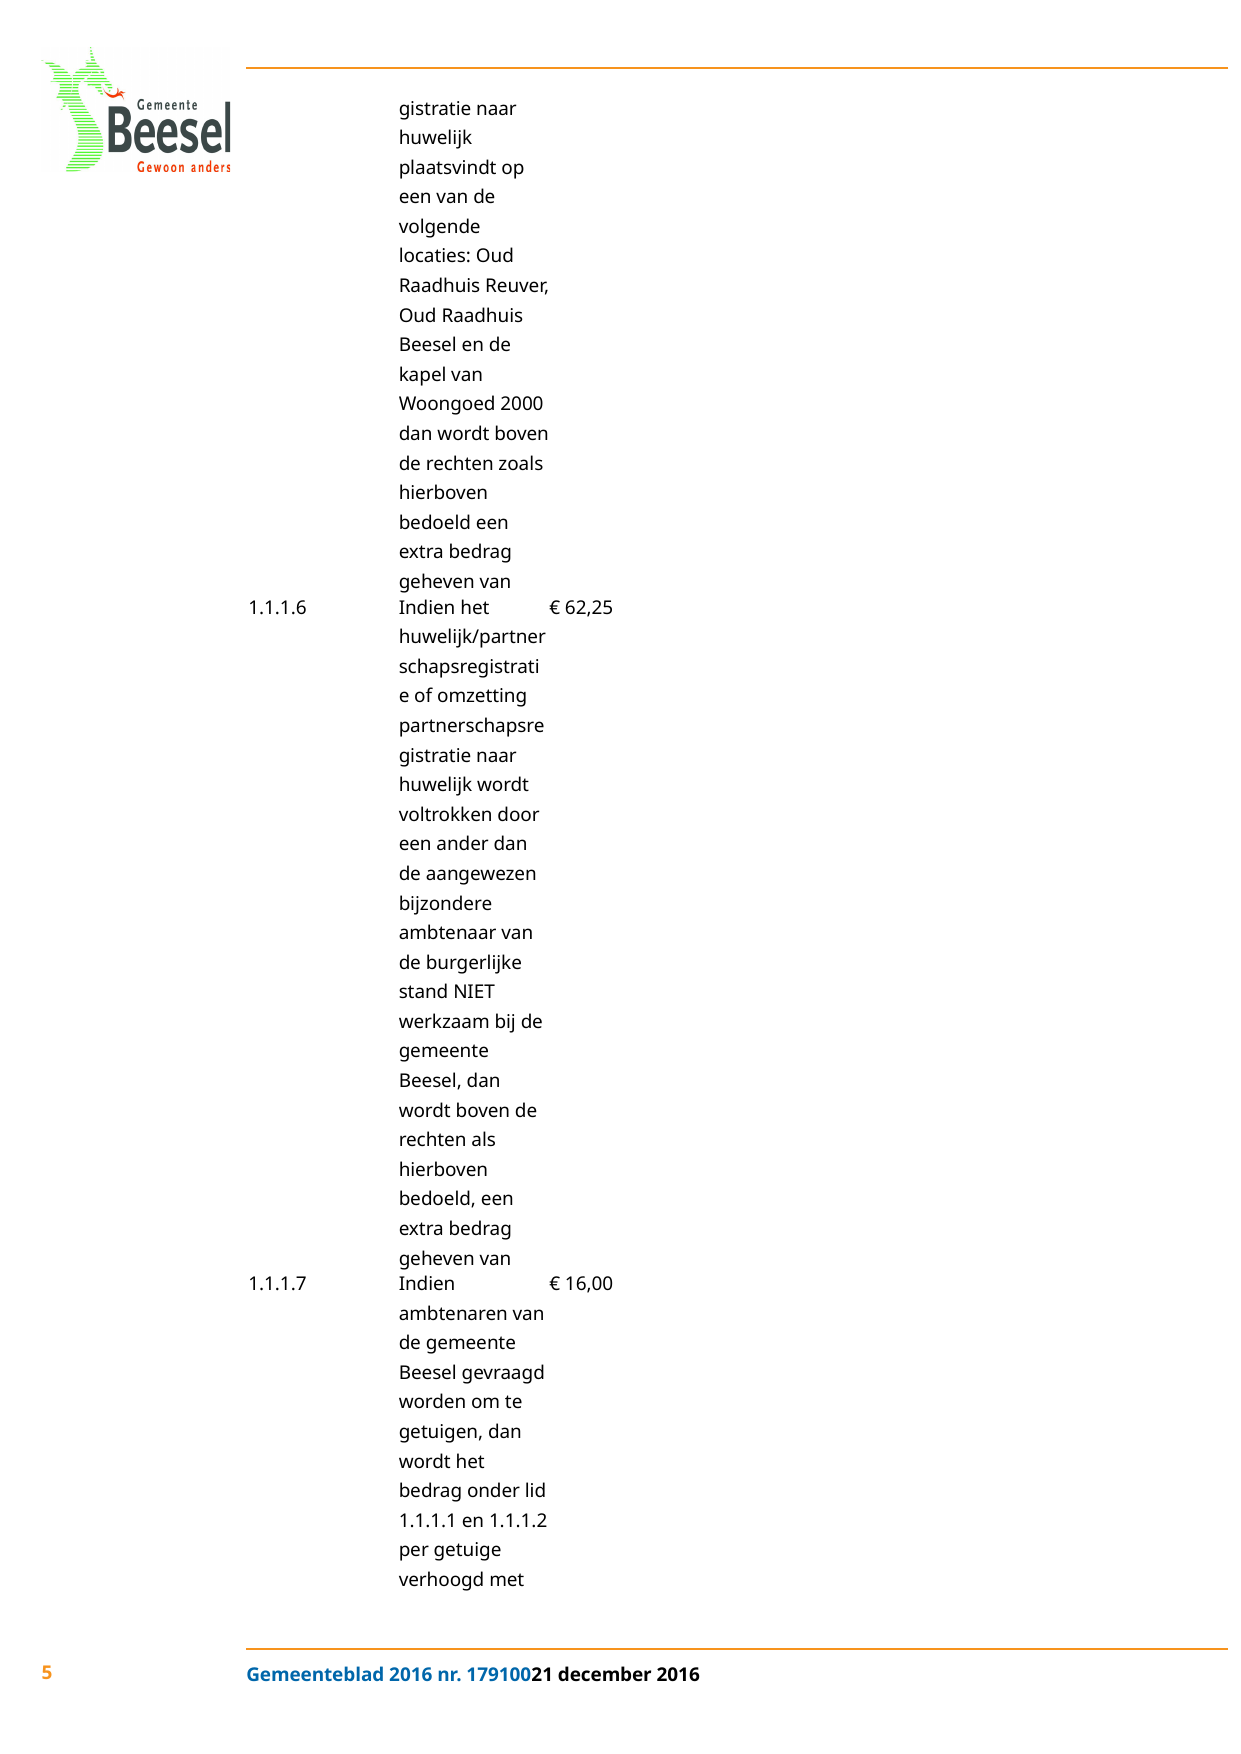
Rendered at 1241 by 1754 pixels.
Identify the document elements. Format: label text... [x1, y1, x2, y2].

table_cell Indien ambtenaren van de gemeente Beesel gevraagd worden om te getuigen, dan wordt het bedrag onder lid 1.1.1.1 en 1.1.1.2 per getuige verhoogd met [399, 1270, 549, 1592]
table_cell € 62,25 [549, 594, 700, 1270]
picture [41, 47, 231, 172]
table_cell gistratie naar huwelijk plaatsvindt op een van de volgende locaties: Oud Raadhuis Reuver, Oud Raadhuis Beesel en de kapel van Woongoed 2000 dan wordt boven de rechten zoals hierboven bedoeld een extra bedrag geheven van [399, 95, 549, 594]
table_cell [248, 95, 398, 594]
table_cell [549, 95, 700, 594]
table_cell € 16,00 [549, 1270, 700, 1592]
table_cell 1.1.1.7 [248, 1270, 398, 1592]
table_cell 1.1.1.6 [248, 594, 398, 1270]
table_cell Indien het huwelijk/partnerschapsregistratie of omzetting partnerschapsregistratie naar huwelijk wordt voltrokken door een ander dan de aangewezen bijzondere ambtenaar van de burgerlijke stand NIET werkzaam bij de gemeente Beesel, dan wordt boven de rechten als hierboven bedoeld, een extra bedrag geheven van [399, 594, 549, 1270]
